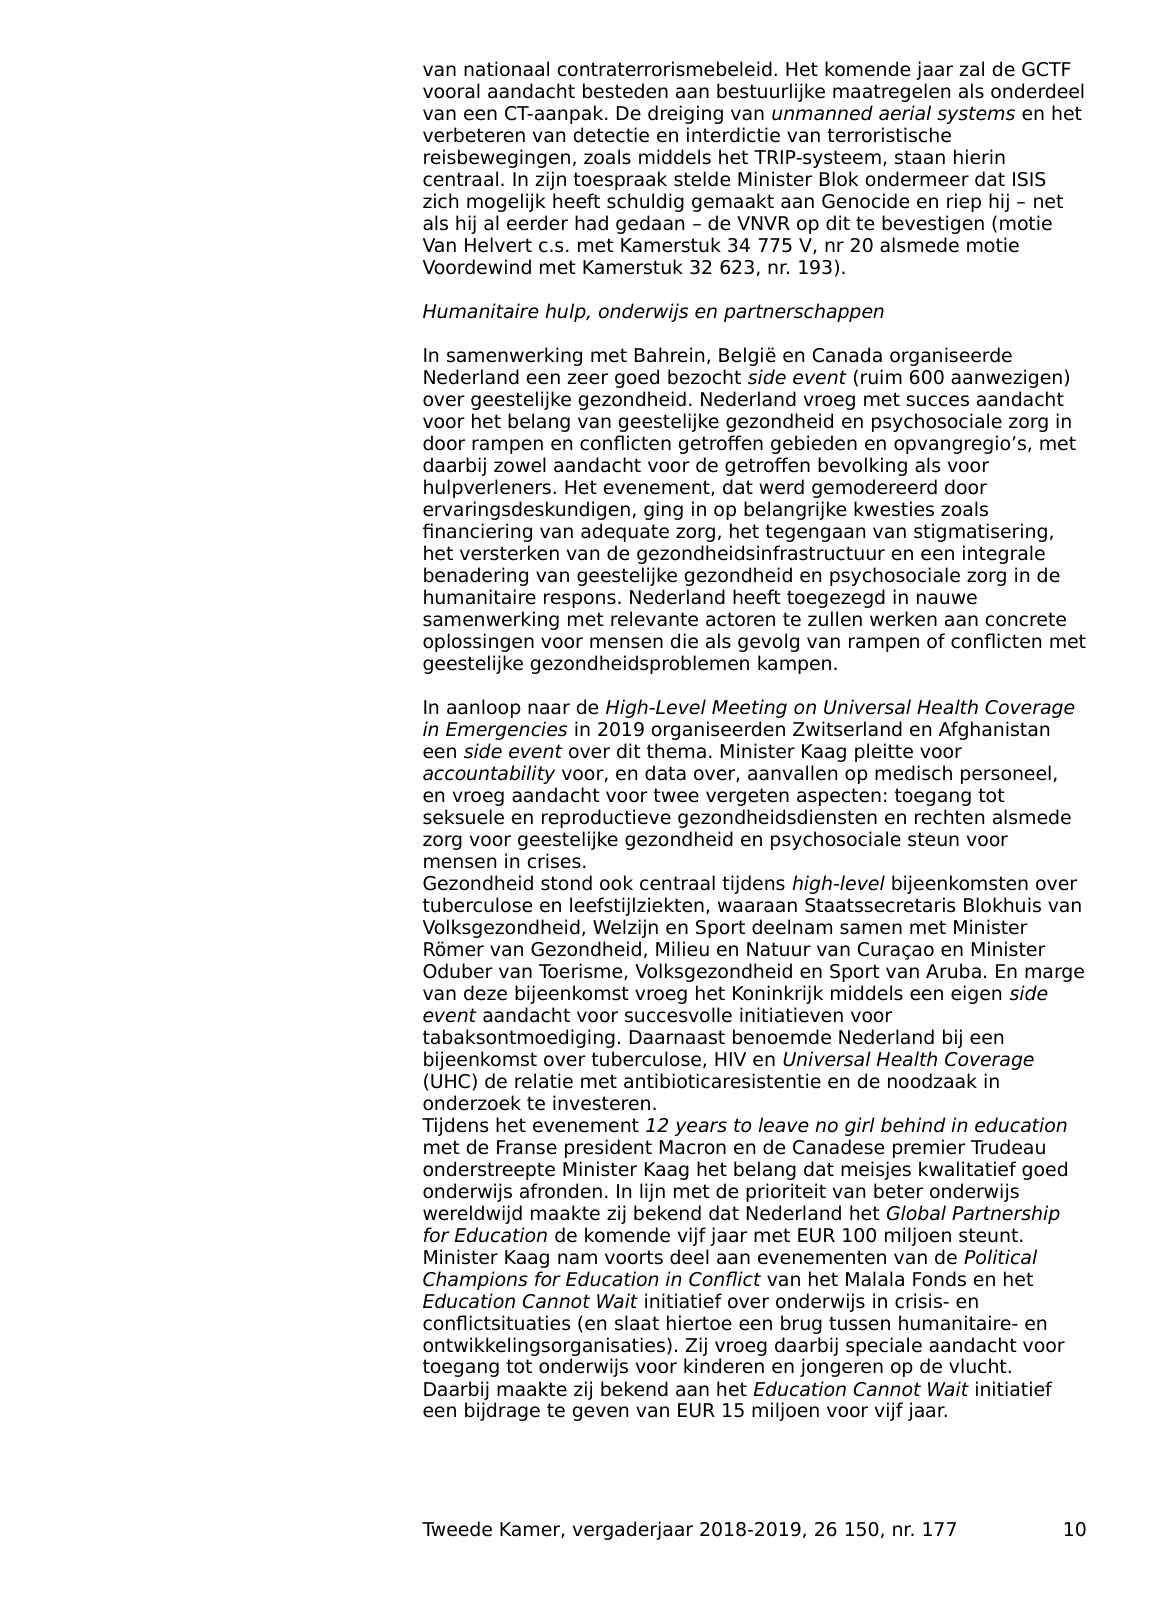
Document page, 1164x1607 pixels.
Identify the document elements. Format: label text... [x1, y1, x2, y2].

text In samenwerking met Bahrein, België en Canada organiseerde Nederland een zeer goed bezocht side event (ruim 600 aanwezigen) over geestelijke gezondheid. Nederland vroeg met succes aandacht voor het belang van geestelijke gezondheid en psychosociale zorg in door rampen en conflicten getroffen gebieden en opvangregio’s, met daarbij zowel aandacht voor de getroffen bevolking als voor hulpverleners. Het evenement, dat werd gemodereerd door ervaringsdeskundigen, ging in op belangrijke kwesties zoals financiering van adequate zorg, het tegengaan van stigmatisering, het versterken van de gezondheidsinfrastructuur en een integrale benadering van geestelijke gezondheid en psychosociale zorg in de humanitaire respons. Nederland heeft toegezegd in nauwe samenwerking met relevante actoren te zullen werken aan concrete oplossingen voor mensen die als gevolg van rampen of conflicten met geestelijke gezondheidsproblemen kampen. [422, 345, 1087, 675]
subtitle Humanitaire hulp, onderwijs en partnerschappen [422, 301, 1087, 323]
text van nationaal contraterrorismebeleid. Het komende jaar zal de GCTF vooral aandacht besteden aan bestuurlijke maatregelen als onderdeel van een CT-aanpak. De dreiging van unmanned aerial systems en het verbeteren van detectie en interdictie van terroristische reisbewegingen, zoals middels het TRIP-systeem, staan hierin centraal. In zijn toespraak stelde Minister Blok ondermeer dat ISIS zich mogelijk heeft schuldig gemaakt aan Genocide en riep hij – net als hij al eerder had gedaan – de VNVR op dit te bevestigen (motie Van Helvert c.s. met Kamerstuk 34 775 V, nr 20 alsmede motie Voordewind met Kamerstuk 32 623, nr. 193). [422, 59, 1087, 279]
text Tijdens het evenement 12 years to leave no girl behind in education met de Franse president Macron en de Canadese premier Trudeau onderstreepte Minister Kaag het belang dat meisjes kwalitatief goed onderwijs afronden. In lijn met de prioriteit van beter onderwijs wereldwijd maakte zij bekend dat Nederland het Global Partnership for Education de komende vijf jaar met EUR 100 miljoen steunt. Minister Kaag nam voorts deel aan evenementen van de Political Champions for Education in Conflict van het Malala Fonds en het Education Cannot Wait initiatief over onderwijs in crisis- en conflictsituaties (en slaat hiertoe een brug tussen humanitaire- en ontwikkelingsorganisaties). Zij vroeg daarbij speciale aandacht voor toegang tot onderwijs voor kinderen en jongeren op de vlucht. Daarbij maakte zij bekend aan het Education Cannot Wait initiatief een bijdrage te geven van EUR 15 miljoen voor vijf jaar. [422, 1115, 1087, 1422]
text Gezondheid stond ook centraal tijdens high-level bijeenkomsten over tuberculose en leefstijlziekten, waaraan Staatssecretaris Blokhuis van Volksgezondheid, Welzijn en Sport deelnam samen met Minister Römer van Gezondheid, Milieu en Natuur van Curaçao en Minister Oduber van Toerisme, Volksgezondheid en Sport van Aruba. En marge van deze bijeenkomst vroeg het Koninkrijk middels een eigen side event aandacht voor succesvolle initiatieven voor tabaksontmoediging. Daarnaast benoemde Nederland bij een bijeenkomst over tuberculose, HIV en Universal Health Coverage (UHC) de relatie met antibioticaresistentie en de noodzaak in onderzoek te investeren. [422, 873, 1087, 1115]
text In aanloop naar de High-Level Meeting on Universal Health Coverage in Emergencies in 2019 organiseerden Zwitserland en Afghanistan een side event over dit thema. Minister Kaag pleitte voor accountability voor, en data over, aanvallen op medisch personeel, en vroeg aandacht voor twee vergeten aspecten: toegang tot seksuele en reproductieve gezondheidsdiensten en rechten alsmede zorg voor geestelijke gezondheid en psychosociale steun voor mensen in crises. [422, 697, 1087, 873]
